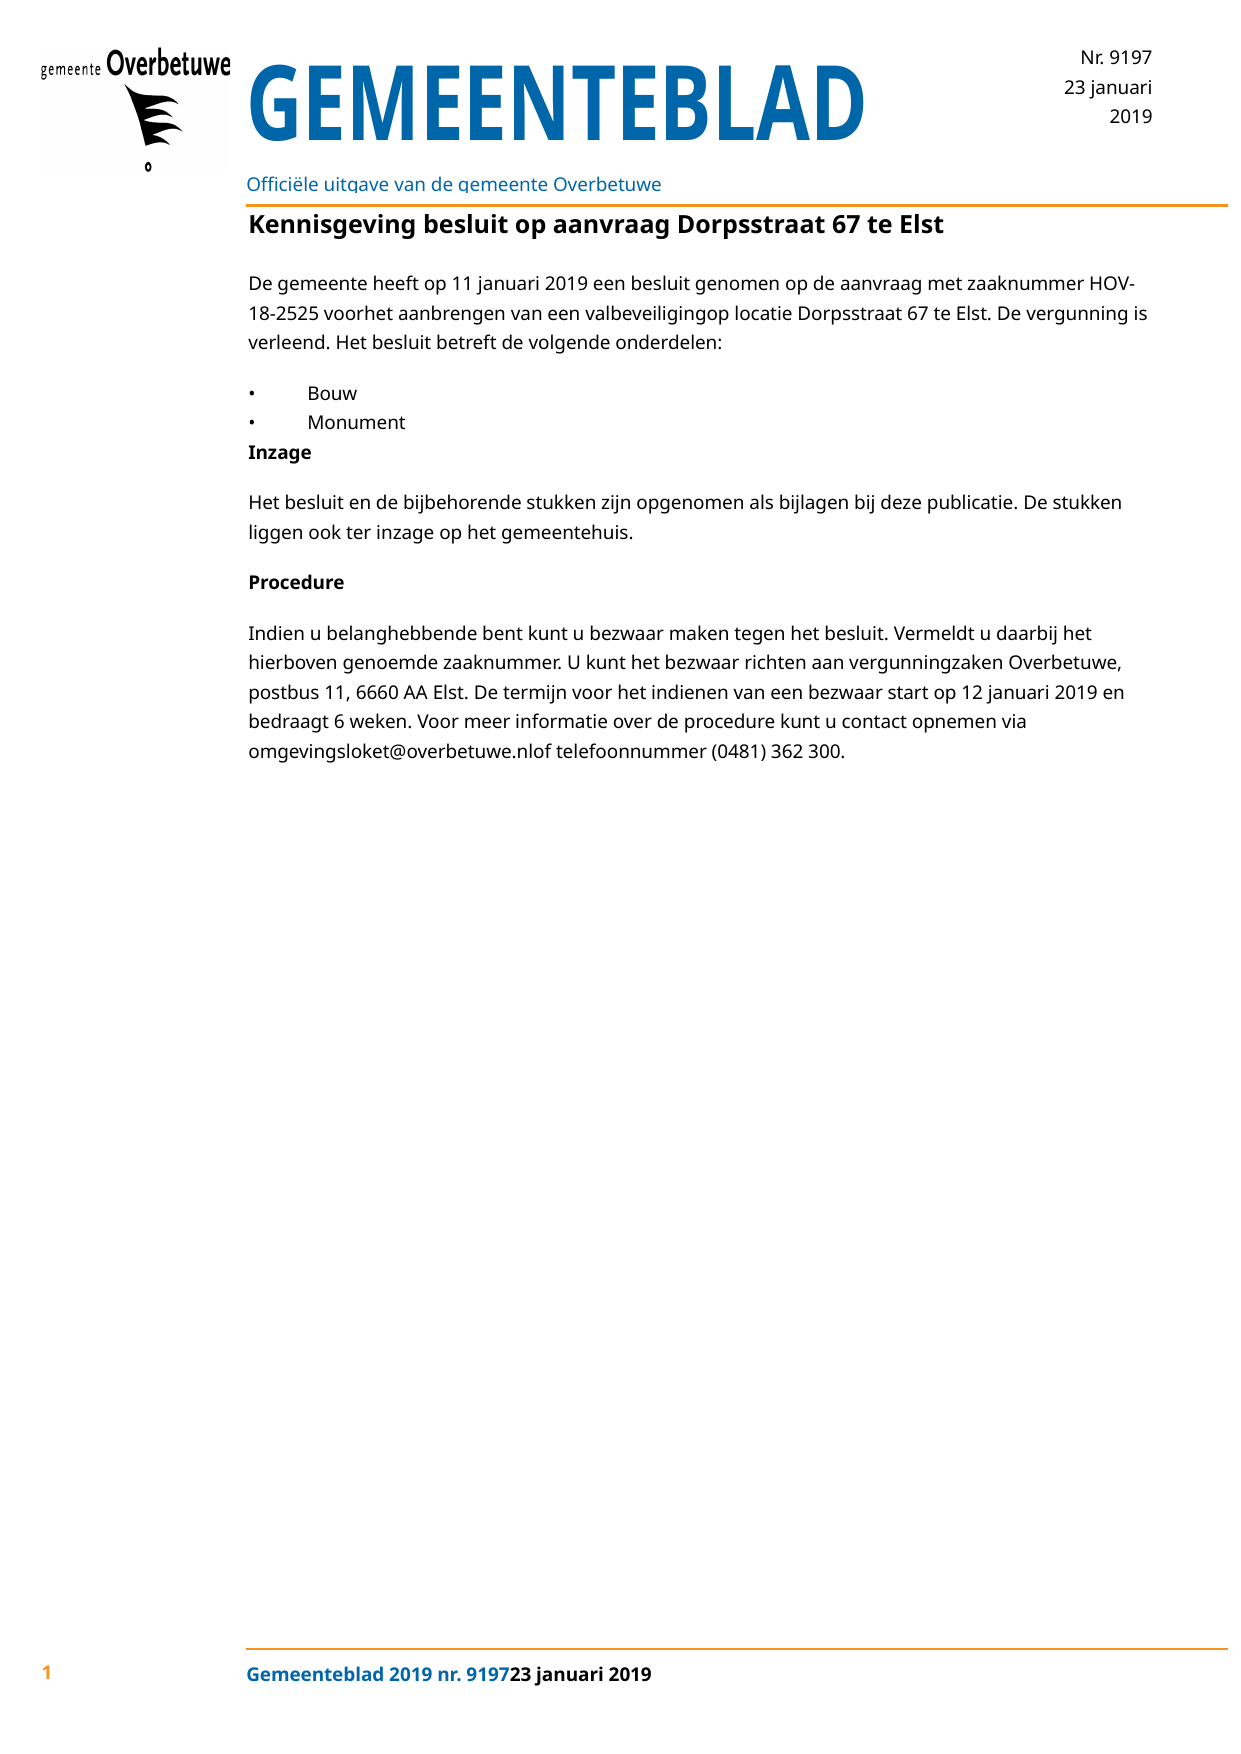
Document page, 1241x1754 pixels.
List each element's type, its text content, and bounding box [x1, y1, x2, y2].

list Bouw [248, 380, 1152, 406]
text Indien u belanghebbende bent kunt u bezwaar maken tegen het besluit. Vermeldt u daarbij het hierboven genoemde zaaknummer. U kunt het bezwaar richten aan vergunningzaken Overbetuwe, postbus 11, 6660 AA Elst. De termijn voor het indienen van een bezwaar start op 12 januari 2019 en bedraagt 6 weken. Voor meer informatie over de procedure kunt u contact opnemen via omgevingsloket@overbetuwe.nlof telefoonnummer (0481) 362 300. [248, 620, 1152, 764]
text Het besluit en de bijbehorende stukken zijn opgenomen als bijlagen bij deze publicatie. De stukken liggen ook ter inzage op het gemeentehuis. [248, 489, 1152, 545]
picture [41, 47, 231, 172]
list Monument [248, 409, 1152, 435]
text De gemeente heeft op 11 januari 2019 een besluit genomen op de aanvraag met zaaknummer HOV-18-2525 voorhet aanbrengen van een valbeveiligingop locatie Dorpsstraat 67 te Elst. De vergunning is verleend. Het besluit betreft de volgende onderdelen: [248, 270, 1152, 355]
text Kennisgeving besluit op aanvraag Dorpsstraat 67 te Elst [248, 207, 1152, 241]
text Procedure [248, 569, 1152, 595]
text Inzage [248, 439, 1152, 465]
